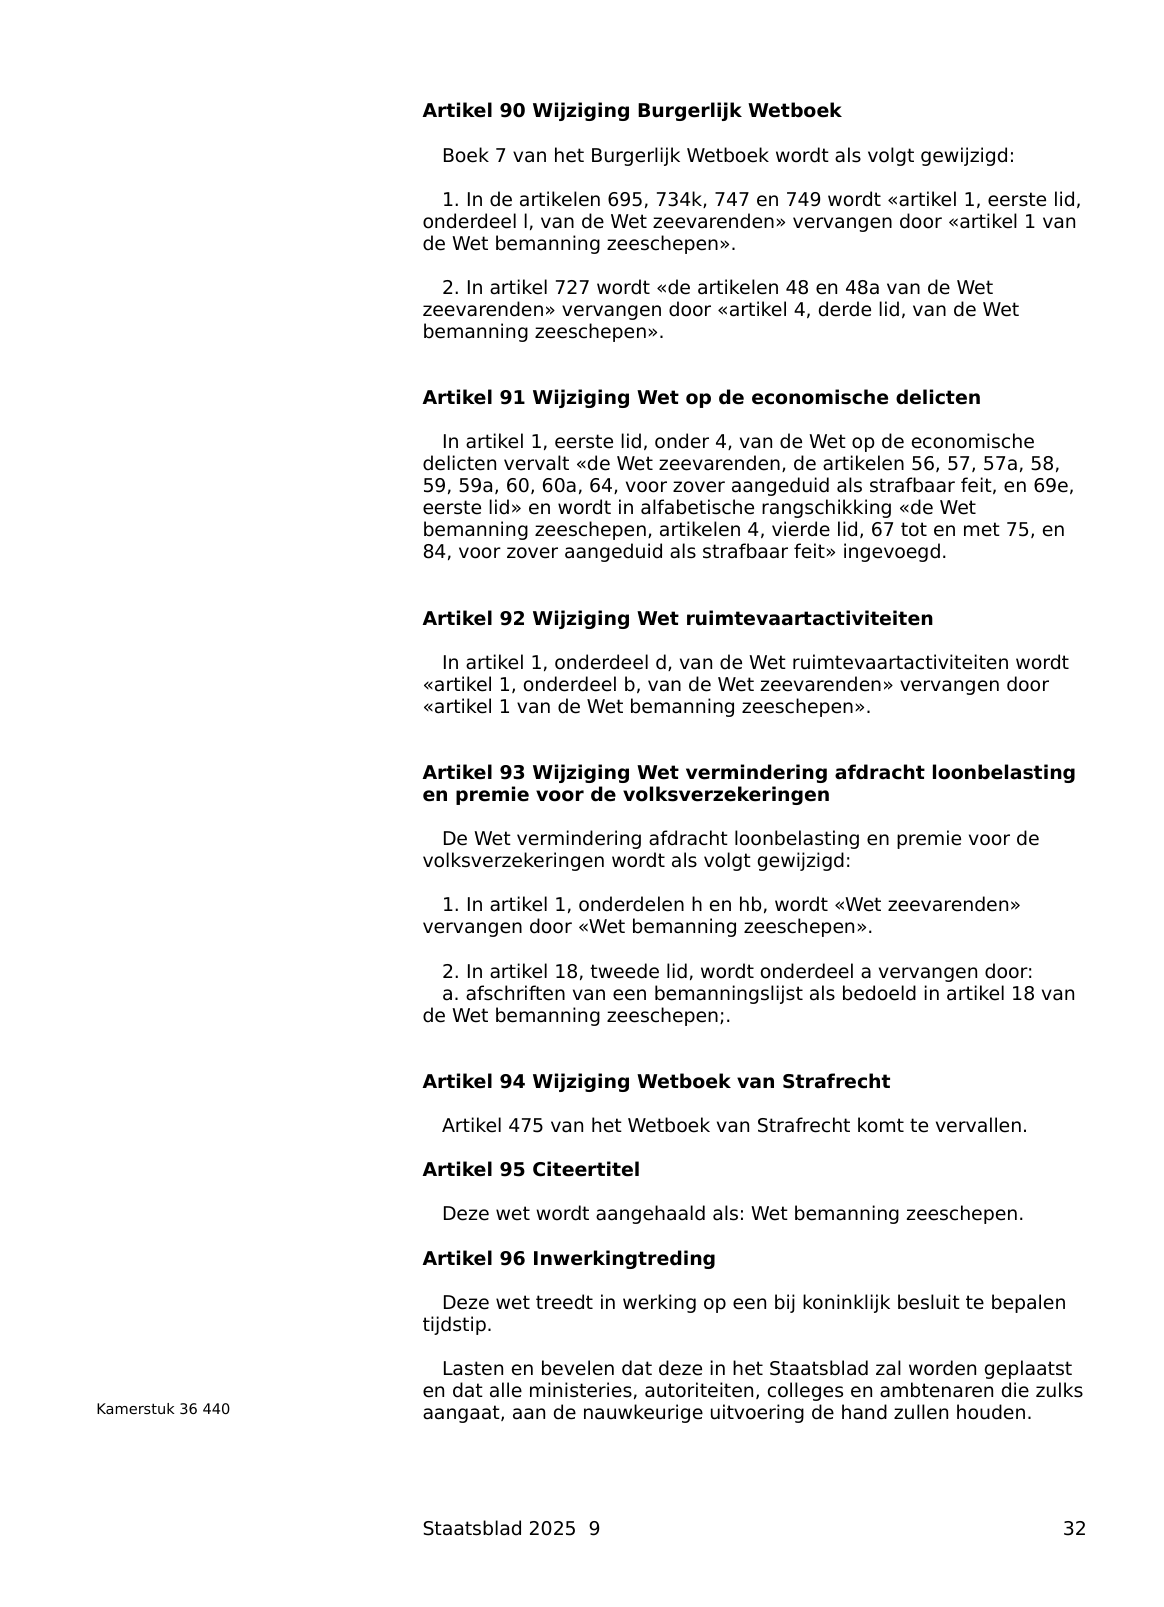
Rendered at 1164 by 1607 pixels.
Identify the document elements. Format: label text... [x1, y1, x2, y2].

text Deze wet wordt aangehaald als: Wet bemanning zeeschepen. [422, 1203, 1087, 1225]
text De Wet vermindering afdracht loonbelasting en premie voor de volksverzekeringen wordt als volgt gewijzigd: [422, 828, 1087, 872]
subtitle Artikel 96 Inwerkingtreding [422, 1247, 1087, 1269]
text 1. In artikel 1, onderdelen h en hb, wordt «Wet zeevarenden» vervangen door «Wet bemanning zeeschepen». [422, 894, 1087, 938]
text Kamerstuk 36 440 [77, 1401, 396, 1418]
text Artikel 475 van het Wetboek van Strafrecht komt te vervallen. [422, 1115, 1087, 1137]
text Lasten en bevelen dat deze in het Staatsblad zal worden geplaatst en dat alle ministeries, autoriteiten, colleges en ambtenaren die zulks aangaat, aan de nauwkeurige uitvoering de hand zullen houden. [422, 1358, 1087, 1424]
subtitle Artikel 93 Wijziging Wet vermindering afdracht loonbelasting en premie voor de volksverzekeringen [422, 762, 1087, 806]
text 2. In artikel 18, tweede lid, wordt onderdeel a vervangen door: [422, 961, 1087, 982]
text Deze wet treedt in werking op een bij koninklijk besluit te bepalen tijdstip. [422, 1292, 1087, 1336]
text 2. In artikel 727 wordt «de artikelen 48 en 48a van de Wet zeevarenden» vervangen door «artikel 4, derde lid, van de Wet bemanning zeeschepen». [422, 277, 1087, 343]
text 1. In de artikelen 695, 734k, 747 en 749 wordt «artikel 1, eerste lid, onderdeel l, van de Wet zeevarenden» vervangen door «artikel 1 van de Wet bemanning zeeschepen». [422, 189, 1087, 255]
text a. afschriften van een bemanningslijst als bedoeld in artikel 18 van de Wet bemanning zeeschepen;. [422, 982, 1087, 1026]
subtitle Artikel 95 Citeertitel [422, 1159, 1087, 1181]
text In artikel 1, onderdeel d, van de Wet ruimtevaartactiviteiten wordt «artikel 1, onderdeel b, van de Wet zeevarenden» vervangen door «artikel 1 van de Wet bemanning zeeschepen». [422, 652, 1087, 718]
subtitle Artikel 91 Wijziging Wet op de economische delicten [422, 387, 1087, 409]
text In artikel 1, eerste lid, onder 4, van de Wet op de economische delicten vervalt «de Wet zeevarenden, de artikelen 56, 57, 57a, 58, 59, 59a, 60, 60a, 64, voor zover aangeduid als strafbaar feit, en 69e, eerste lid» en wordt in alfabetische rangschikking «de Wet bemanning zeeschepen, artikelen 4, vierde lid, 67 tot en met 75, en 84, voor zover aangeduid als strafbaar feit» ingevoegd. [422, 431, 1087, 563]
subtitle Artikel 90 Wijziging Burgerlijk Wetboek [422, 100, 1087, 122]
subtitle Artikel 94 Wijziging Wetboek van Strafrecht [422, 1071, 1087, 1093]
subtitle Artikel 92 Wijziging Wet ruimtevaartactiviteiten [422, 608, 1087, 629]
text Boek 7 van het Burgerlijk Wetboek wordt als volgt gewijzigd: [422, 144, 1087, 167]
